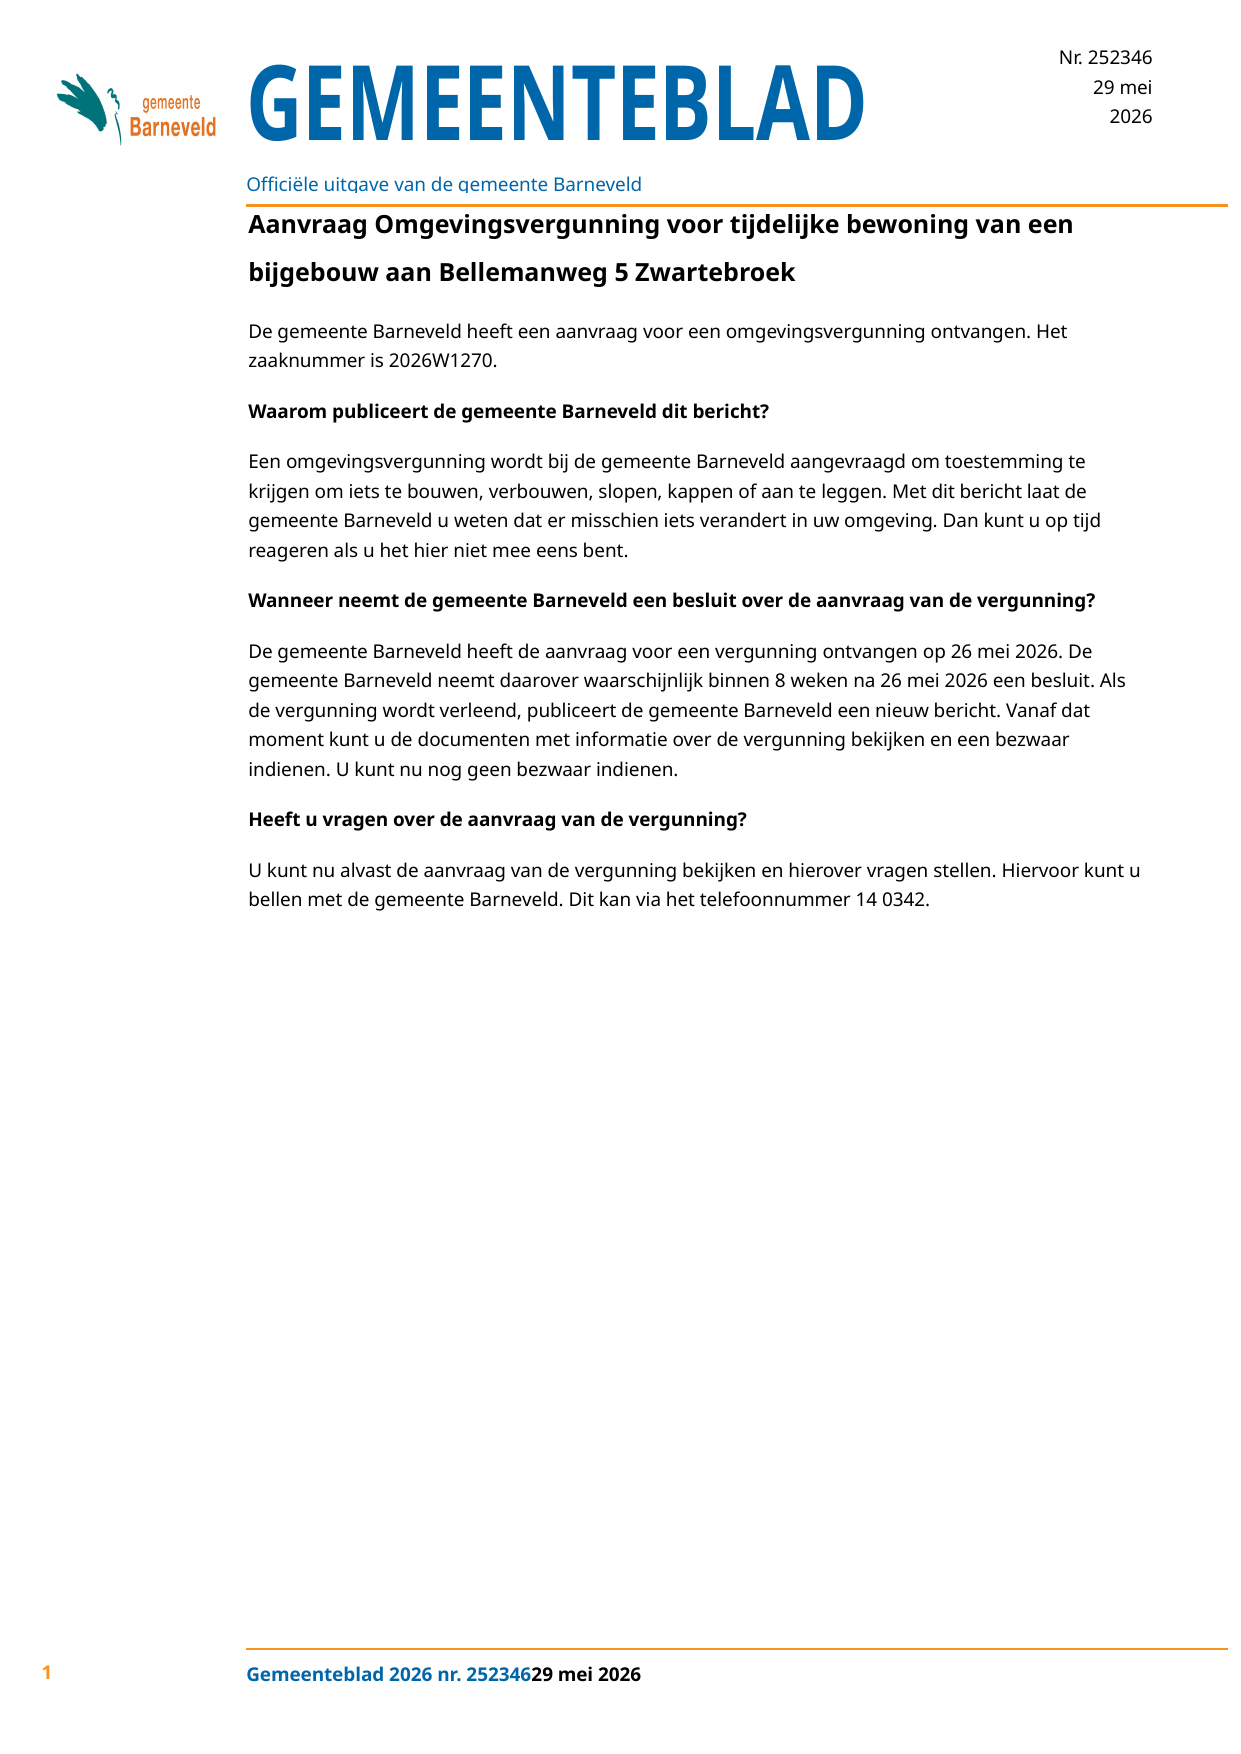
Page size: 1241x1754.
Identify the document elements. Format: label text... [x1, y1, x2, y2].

text Aanvraag Omgevingsvergunning voor tijdelijke bewoning van een bijgebouw aan Bellemanweg 5 Zwartebroek [248, 207, 1152, 288]
picture [41, 47, 231, 172]
text De gemeente Barneveld heeft een aanvraag voor een omgevingsvergunning ontvangen. Het zaaknummer is 2026W1270. [248, 318, 1152, 373]
text Waarom publiceert de gemeente Barneveld dit bericht? [248, 398, 1152, 424]
text Een omgevingsvergunning wordt bij de gemeente Barneveld aangevraagd om toestemming te krijgen om iets te bouwen, verbouwen, slopen, kappen of aan te leggen. Met dit bericht laat de gemeente Barneveld u weten dat er misschien iets verandert in uw omgeving. Dan kunt u op tijd reageren als u het hier niet mee eens bent. [248, 448, 1152, 563]
text De gemeente Barneveld heeft de aanvraag voor een vergunning ontvangen op 26 mei 2026. De gemeente Barneveld neemt daarover waarschijnlijk binnen 8 weken na 26 mei 2026 een besluit. Als de vergunning wordt verleend, publiceert de gemeente Barneveld een nieuw bericht. Vanaf dat moment kunt u de documenten met informatie over de vergunning bekijken en een bezwaar indienen. U kunt nu nog geen bezwaar indienen. [248, 638, 1152, 782]
text U kunt nu alvast de aanvraag van de vergunning bekijken en hierover vragen stellen. Hiervoor kunt u bellen met de gemeente Barneveld. Dit kan via het telefoonnummer 14 0342. [248, 857, 1152, 912]
text Heeft u vragen over de aanvraag van de vergunning? [248, 807, 1152, 832]
text Wanneer neemt de gemeente Barneveld een besluit over de aanvraag van de vergunning? [248, 587, 1152, 613]
